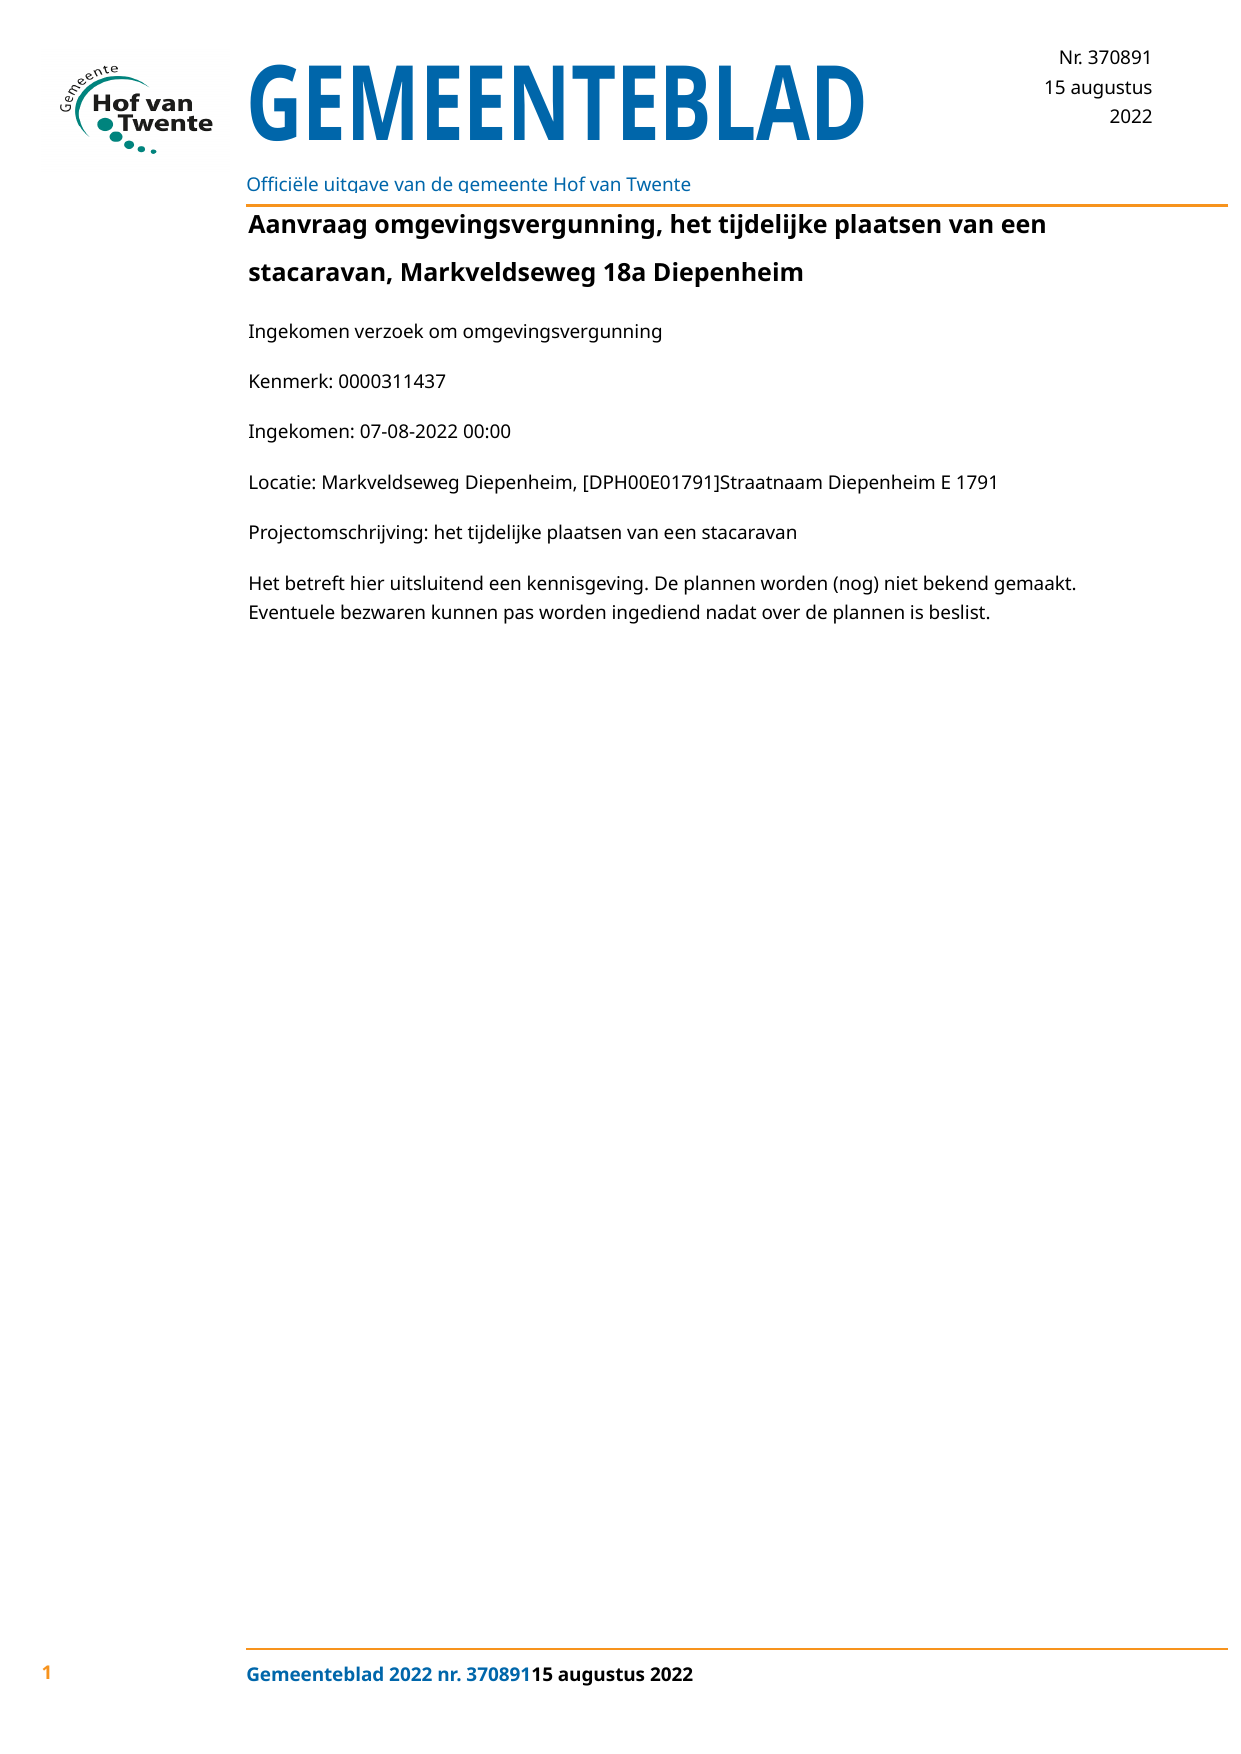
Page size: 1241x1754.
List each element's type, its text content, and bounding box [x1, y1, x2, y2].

text Locatie: Markveldseweg Diepenheim, [DPH00E01791]Straatnaam Diepenheim E 1791 [248, 469, 1152, 495]
text Ingekomen verzoek om omgevingsvergunning [248, 318, 1152, 344]
picture [41, 47, 231, 172]
text Het betreft hier uitsluitend een kennisgeving. De plannen worden (nog) niet bekend gemaakt. Eventuele bezwaren kunnen pas worden ingediend nadat over de plannen is beslist. [248, 570, 1152, 625]
text Kenmerk: 0000311437 [248, 368, 1152, 394]
text Projectomschrijving: het tijdelijke plaatsen van een stacaravan [248, 519, 1152, 545]
text Ingekomen: 07-08-2022 00:00 [248, 419, 1152, 444]
text Aanvraag omgevingsvergunning, het tijdelijke plaatsen van een stacaravan, Markveldseweg 18a Diepenheim [248, 207, 1152, 288]
